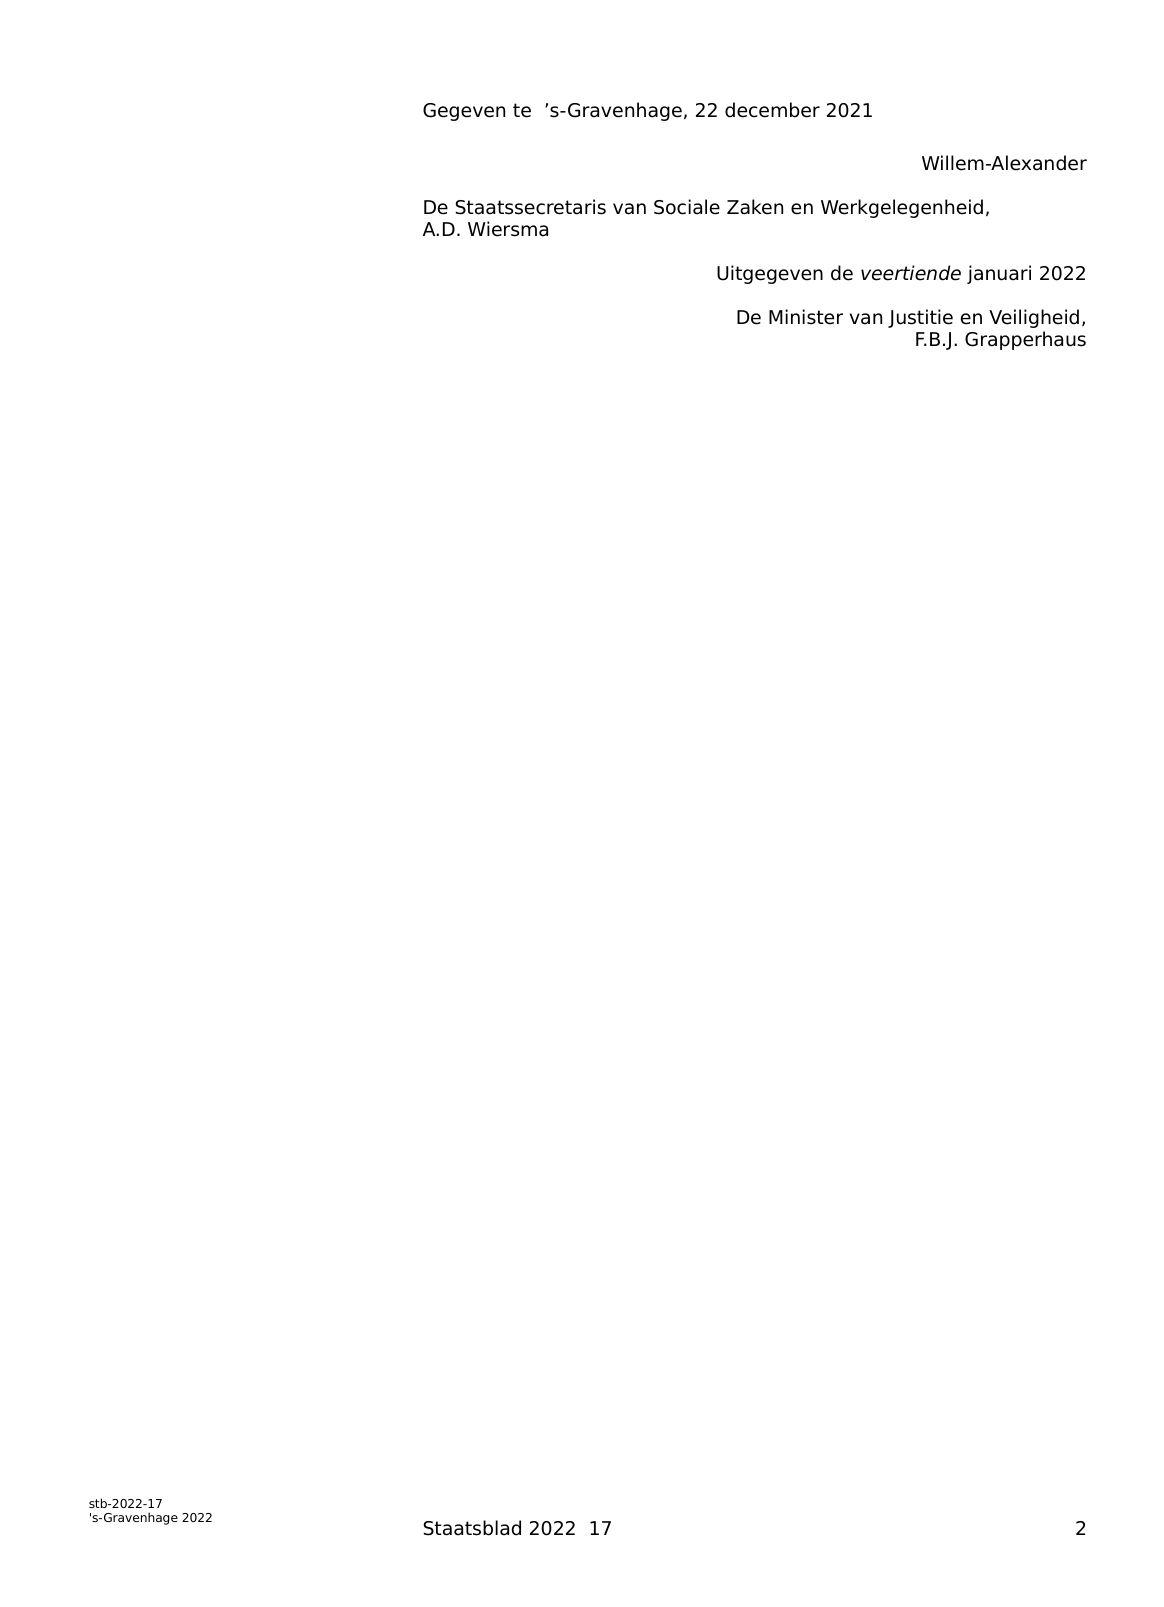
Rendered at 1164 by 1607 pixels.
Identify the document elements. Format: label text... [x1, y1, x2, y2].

text Gegeven te ’s-Gravenhage, 22 december 2021 [422, 100, 1087, 122]
text 's-Gravenhage 2022 [88, 1511, 323, 1525]
text Uitgegeven de veertiende januari 2022 [422, 263, 1087, 285]
text De Minister van Justitie en Veiligheid, F.B.J. Grapperhaus [422, 307, 1087, 351]
text De Staatssecretaris van Sociale Zaken en Werkgelegenheid, A.D. Wiersma [422, 197, 1087, 241]
text stb-2022-17 [88, 1497, 323, 1511]
text Willem-Alexander [422, 152, 1087, 174]
